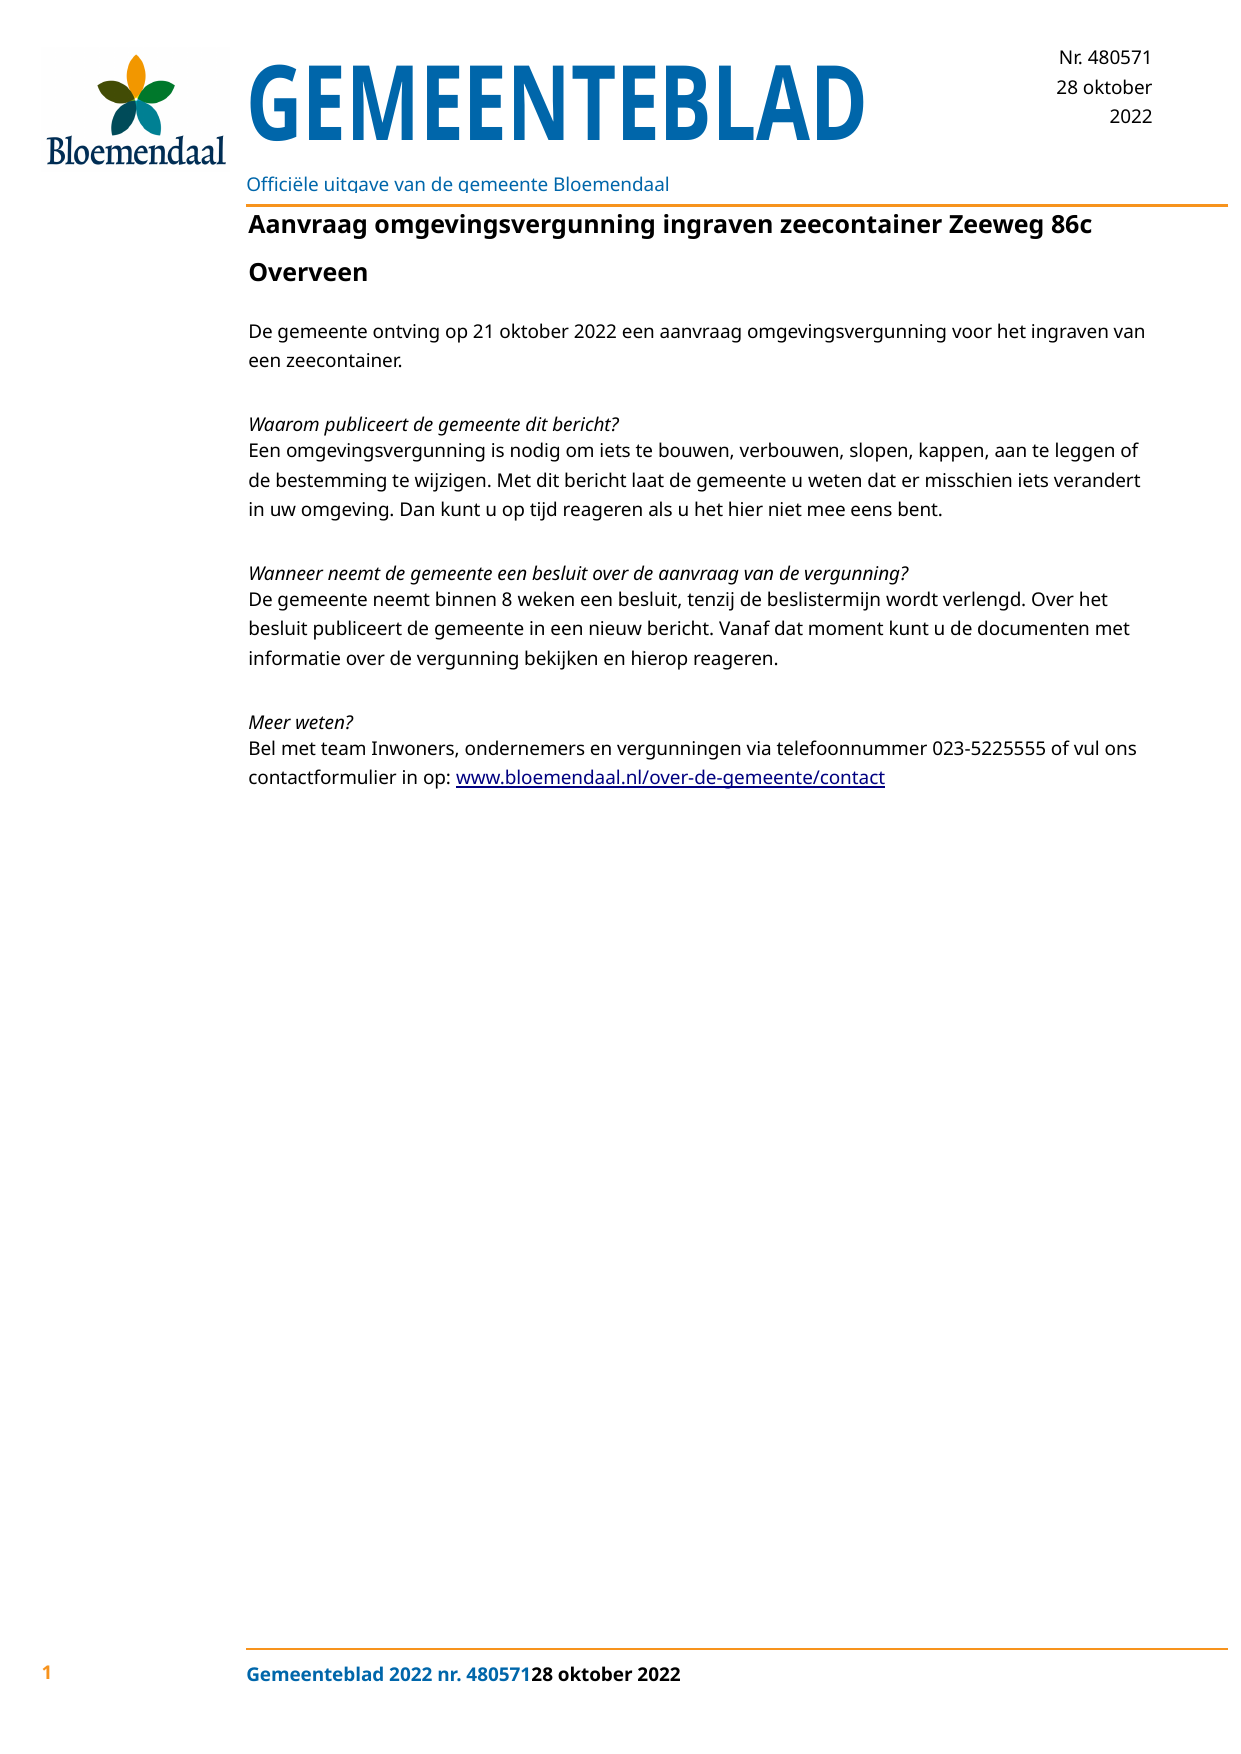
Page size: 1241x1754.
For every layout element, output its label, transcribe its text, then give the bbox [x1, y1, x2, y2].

text Waarom publiceert de gemeente dit bericht? [248, 411, 1152, 437]
text Wanneer neemt de gemeente een besluit over de aanvraag van de vergunning? [248, 560, 1152, 586]
text Aanvraag omgevingsvergunning ingraven zeecontainer Zeeweg 86c Overveen [248, 207, 1152, 288]
picture [41, 47, 231, 172]
text Meer weten? [248, 709, 1152, 735]
text Bel met team Inwoners, ondernemers en vergunningen via telefoonnummer 023-5225555 of vul ons contactformulier in op: www.bloemendaal.nl/over-de-gemeente/contact [248, 735, 1152, 790]
text De gemeente neemt binnen 8 weken een besluit, tenzij de beslistermijn wordt verlengd. Over het besluit publiceert de gemeente in een nieuw bericht. Vanaf dat moment kunt u de documenten met informatie over de vergunning bekijken en hierop reageren. [248, 586, 1152, 671]
text Een omgevingsvergunning is nodig om iets te bouwen, verbouwen, slopen, kappen, aan te leggen of de bestemming te wijzigen. Met dit bericht laat de gemeente u weten dat er misschien iets verandert in uw omgeving. Dan kunt u op tijd reageren als u het hier niet mee eens bent. [248, 437, 1152, 522]
text De gemeente ontving op 21 oktober 2022 een aanvraag omgevingsvergunning voor het ingraven van een zeecontainer. [248, 318, 1152, 373]
